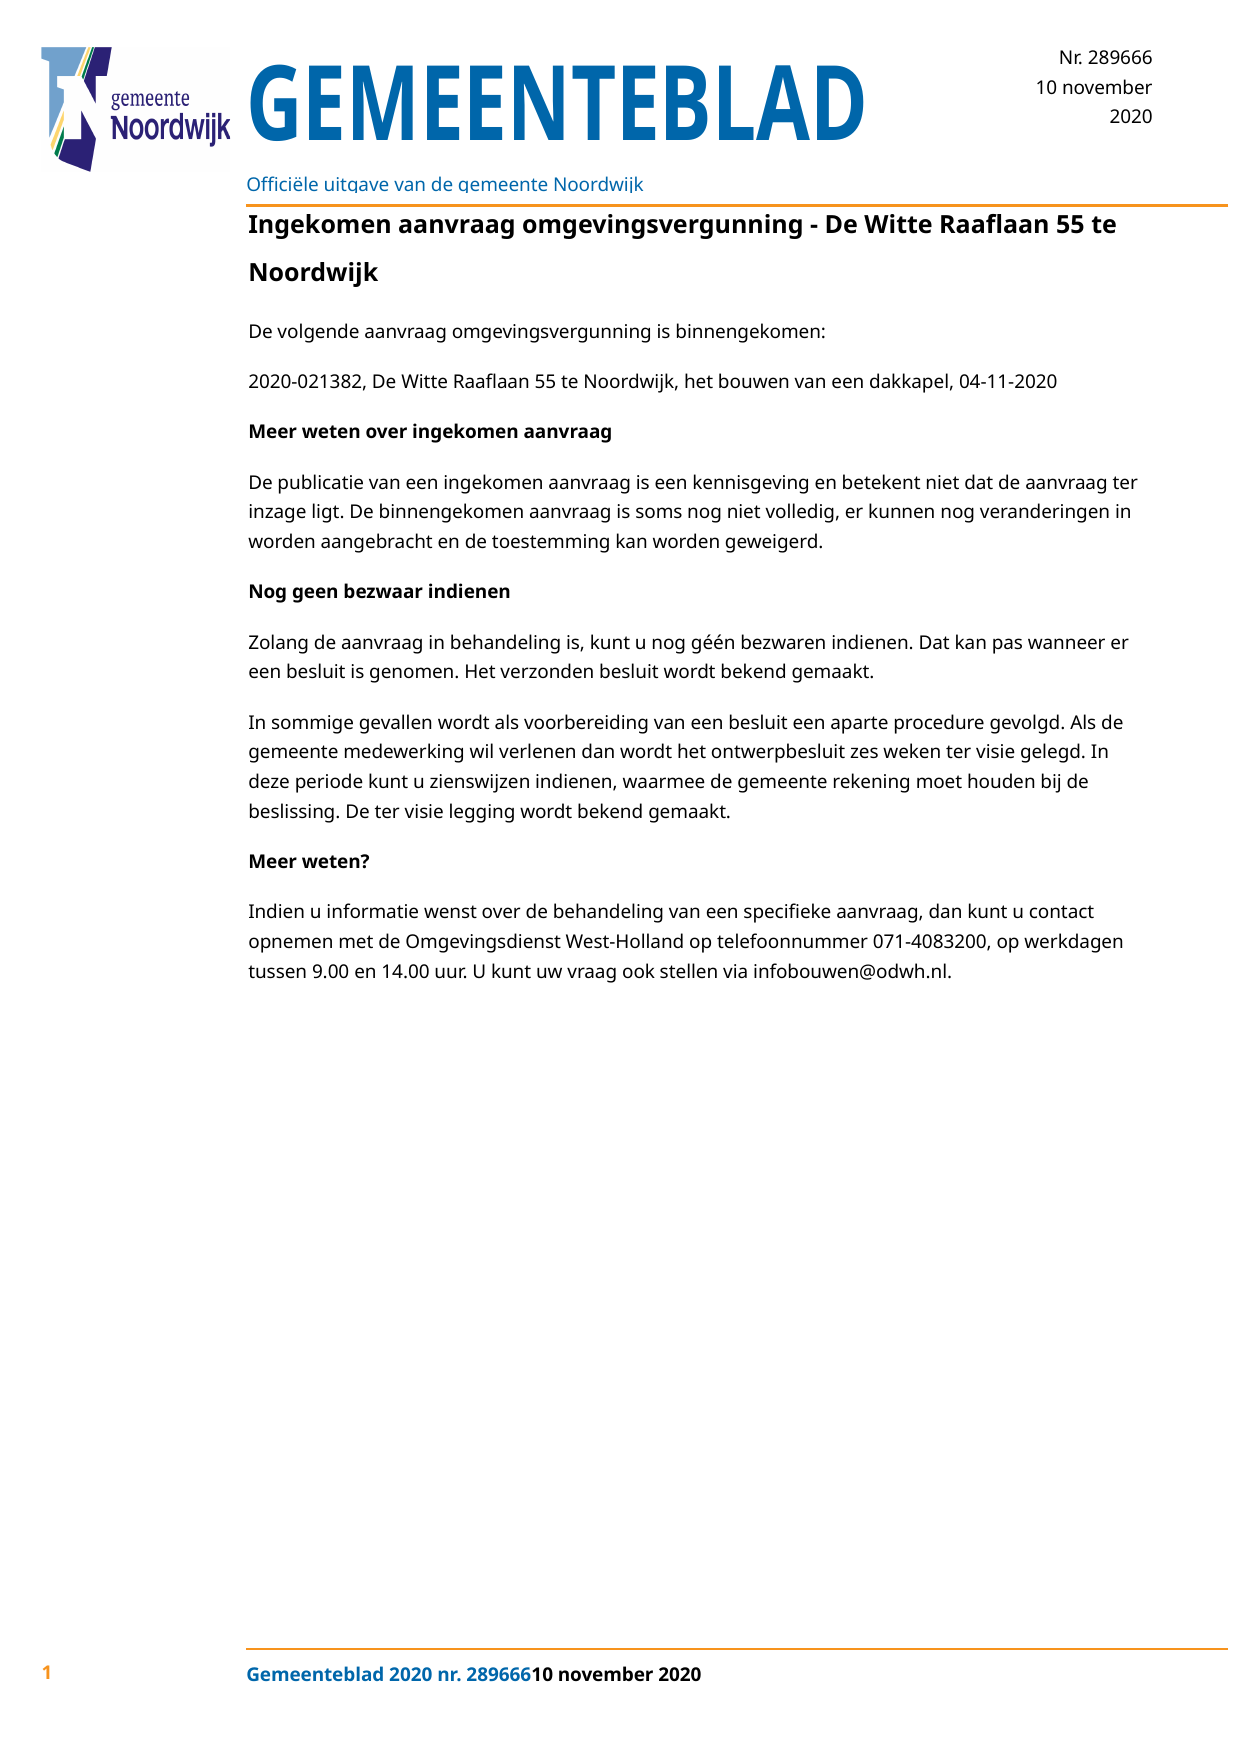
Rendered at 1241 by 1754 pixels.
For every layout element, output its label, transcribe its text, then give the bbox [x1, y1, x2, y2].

text 2020-021382, De Witte Raaflaan 55 te Noordwijk, het bouwen van een dakkapel, 04-11-2020 [248, 368, 1152, 394]
text Nog geen bezwaar indienen [248, 579, 1152, 604]
text De publicatie van een ingekomen aanvraag is een kennisgeving en betekent niet dat de aanvraag ter inzage ligt. De binnengekomen aanvraag is soms nog niet volledig, er kunnen nog veranderingen in worden aangebracht en de toestemming kan worden geweigerd. [248, 469, 1152, 554]
picture [41, 47, 231, 172]
text Ingekomen aanvraag omgevingsvergunning - De Witte Raaflaan 55 te Noordwijk [248, 207, 1152, 288]
text De volgende aanvraag omgevingsvergunning is binnengekomen: [248, 318, 1152, 344]
text Meer weten? [248, 848, 1152, 874]
text In sommige gevallen wordt als voorbereiding van een besluit een aparte procedure gevolgd. Als de gemeente medewerking wil verlenen dan wordt het ontwerpbesluit zes weken ter visie gelegd. In deze periode kunt u zienswijzen indienen, waarmee de gemeente rekening moet houden bij de beslissing. De ter visie legging wordt bekend gemaakt. [248, 709, 1152, 824]
text Indien u informatie wenst over de behandeling van een specifieke aanvraag, dan kunt u contact opnemen met de Omgevingsdienst West-Holland op telefoonnummer 071-4083200, op werkdagen tussen 9.00 en 14.00 uur. U kunt uw vraag ook stellen via infobouwen@odwh.nl. [248, 899, 1152, 984]
text Zolang de aanvraag in behandeling is, kunt u nog géén bezwaren indienen. Dat kan pas wanneer er een besluit is genomen. Het verzonden besluit wordt bekend gemaakt. [248, 629, 1152, 684]
text Meer weten over ingekomen aanvraag [248, 419, 1152, 444]
